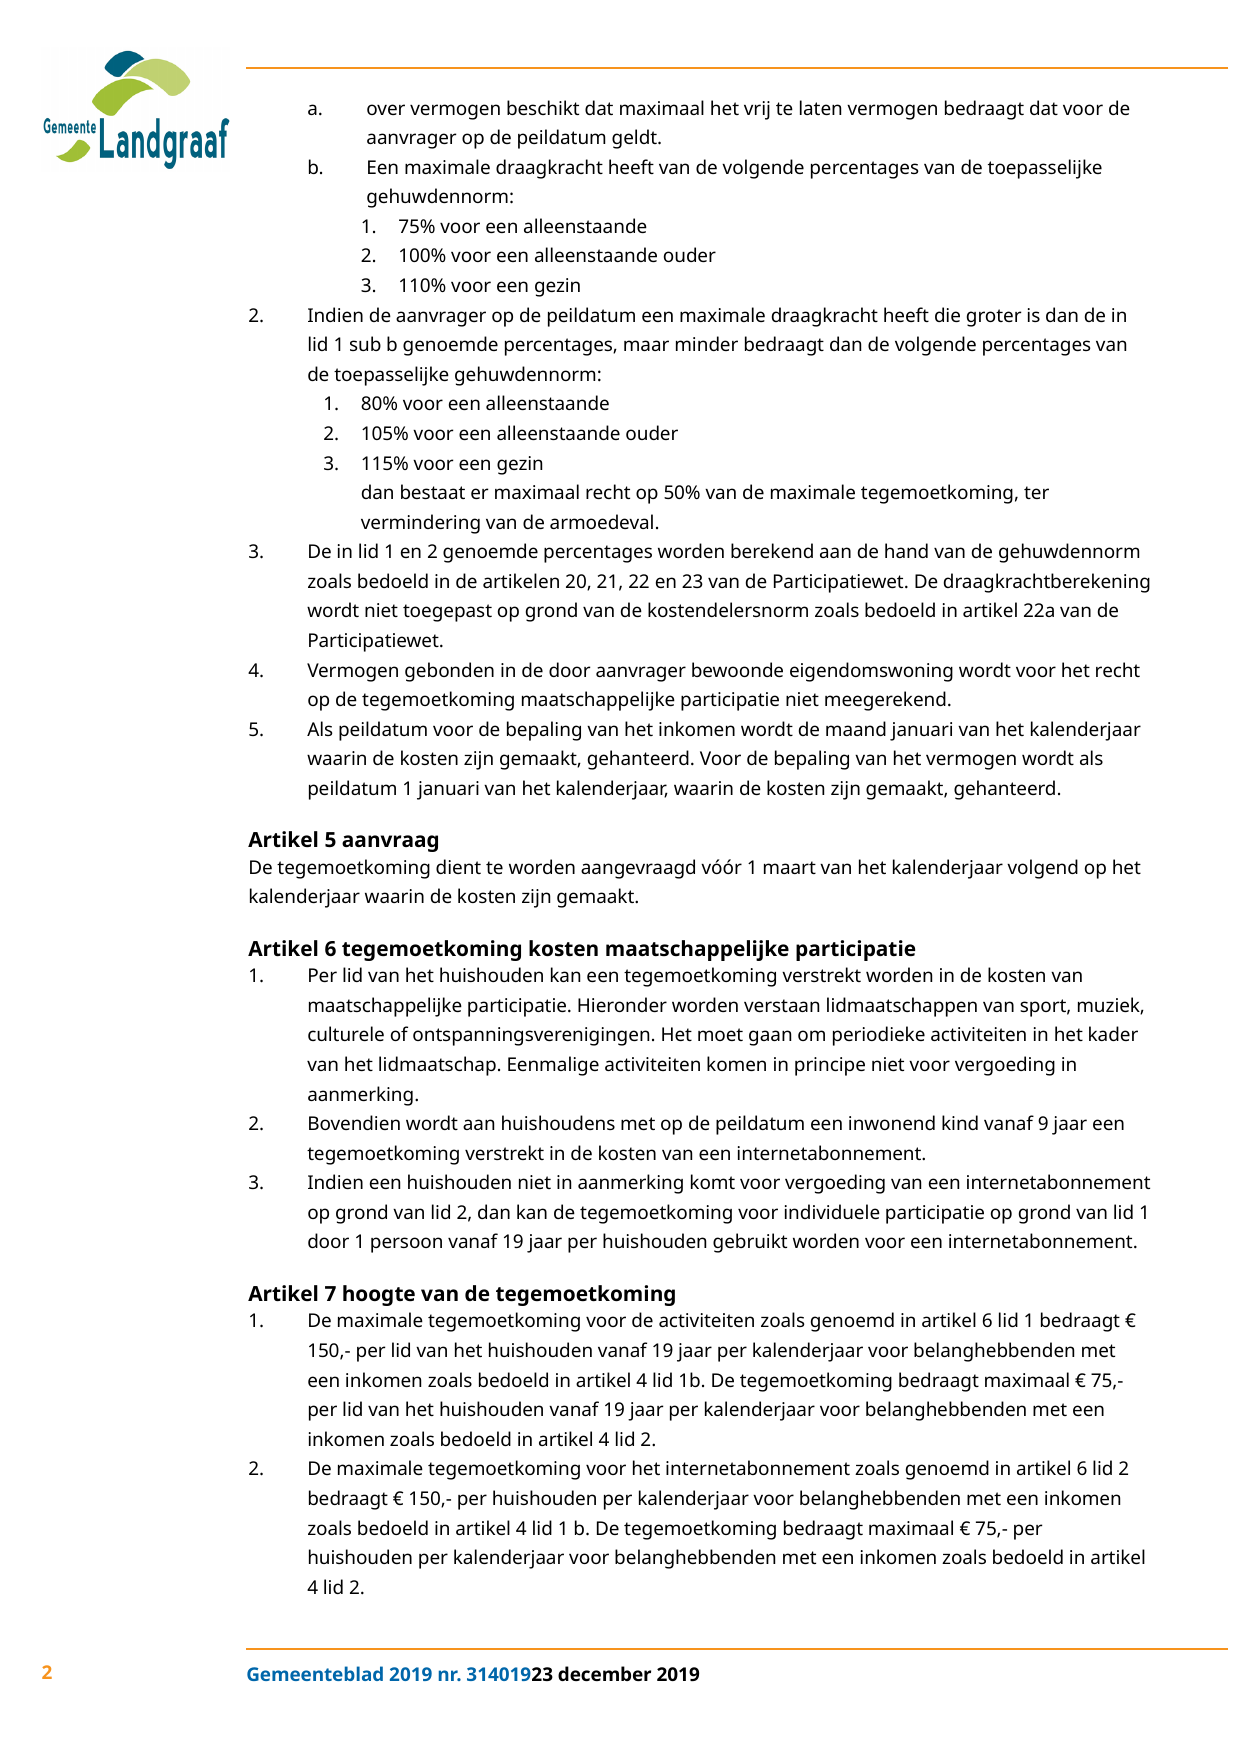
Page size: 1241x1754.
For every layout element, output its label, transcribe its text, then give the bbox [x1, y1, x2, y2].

list 80% voor een alleenstaande [323, 391, 1152, 416]
text De tegemoetkoming dient te worden aangevraagd vóór 1 maart van het kalenderjaar volgend op het kalenderjaar waarin de kosten zijn gemaakt. [248, 854, 1152, 909]
list Vermogen gebonden in de door aanvrager bewoonde eigendomswoning wordt voor het recht op de tegemoetkoming maatschappelijke participatie niet meegerekend. [248, 657, 1152, 712]
list Een maximale draagkracht heeft van de volgende percentages van de toepasselijke gehuwdennorm: [307, 154, 1152, 209]
list 100% voor een alleenstaande ouder [361, 243, 1152, 268]
list Per lid van het huishouden kan een tegemoetkoming verstrekt worden in de kosten van maatschappelijke participatie. Hieronder worden verstaan lidmaatschappen van sport, muziek, culturele of ontspanningsverenigingen. Het moet gaan om periodieke activiteiten in het kader van het lidmaatschap. Eenmalige activiteiten komen in principe niet voor vergoeding in aanmerking. [248, 962, 1152, 1107]
list 110% voor een gezin [361, 272, 1152, 298]
list De maximale tegemoetkoming voor de activiteiten zoals genoemd in artikel 6 lid 1 bedraagt € 150,- per lid van het huishouden vanaf 19 jaar per kalenderjaar voor belanghebbenden met een inkomen zoals bedoeld in artikel 4 lid 1b. De tegemoetkoming bedraagt maximaal € 75,- per lid van het huishouden vanaf 19 jaar per kalenderjaar voor belanghebbenden met een inkomen zoals bedoeld in artikel 4 lid 2. [248, 1308, 1152, 1452]
list over vermogen beschikt dat maximaal het vrij te laten vermogen bedraagt dat voor de aanvrager op de peildatum geldt. [307, 95, 1152, 150]
picture [41, 47, 231, 172]
text Artikel 7 hoogte van de tegemoetkoming [248, 1279, 1152, 1308]
list 105% voor een alleenstaande ouder [323, 420, 1152, 446]
list dan bestaat er maximaal recht op 50% van de maximale tegemoetkoming, ter vermindering van de armoedeval. [323, 479, 1152, 535]
text Artikel 6 tegemoetkoming kosten maatschappelijke participatie [248, 934, 1152, 962]
text Artikel 5 aanvraag [248, 826, 1152, 854]
list 75% voor een alleenstaande [361, 213, 1152, 239]
list Indien de aanvrager op de peildatum een maximale draagkracht heeft die groter is dan de in lid 1 sub b genoemde percentages, maar minder bedraagt dan de volgende percentages van de toepasselijke gehuwdennorm: [248, 302, 1152, 387]
list Bovendien wordt aan huishoudens met op de peildatum een inwonend kind vanaf 9 jaar een tegemoetkoming verstrekt in de kosten van een internetabonnement. [248, 1110, 1152, 1166]
list Als peildatum voor de bepaling van het inkomen wordt de maand januari van het kalenderjaar waarin de kosten zijn gemaakt, gehanteerd. Voor de bepaling van het vermogen wordt als peildatum 1 januari van het kalenderjaar, waarin de kosten zijn gemaakt, gehanteerd. [248, 716, 1152, 801]
list Indien een huishouden niet in aanmerking komt voor vergoeding van een internetabonnement op grond van lid 2, dan kan de tegemoetkoming voor individuele participatie op grond van lid 1 door 1 persoon vanaf 19 jaar per huishouden gebruikt worden voor een internetabonnement. [248, 1169, 1152, 1254]
list 115% voor een gezin [323, 450, 1152, 476]
list De maximale tegemoetkoming voor het internetabonnement zoals genoemd in artikel 6 lid 2 bedraagt € 150,- per huishouden per kalenderjaar voor belanghebbenden met een inkomen zoals bedoeld in artikel 4 lid 1 b. De tegemoetkoming bedraagt maximaal € 75,- per huishouden per kalenderjaar voor belanghebbenden met een inkomen zoals bedoeld in artikel 4 lid 2. [248, 1456, 1152, 1599]
list De in lid 1 en 2 genoemde percentages worden berekend aan de hand van de gehuwdennorm zoals bedoeld in de artikelen 20, 21, 22 en 23 van de Participatiewet. De draagkrachtberekening wordt niet toegepast op grond van de kostendelersnorm zoals bedoeld in artikel 22a van de Participatiewet. [248, 538, 1152, 653]
